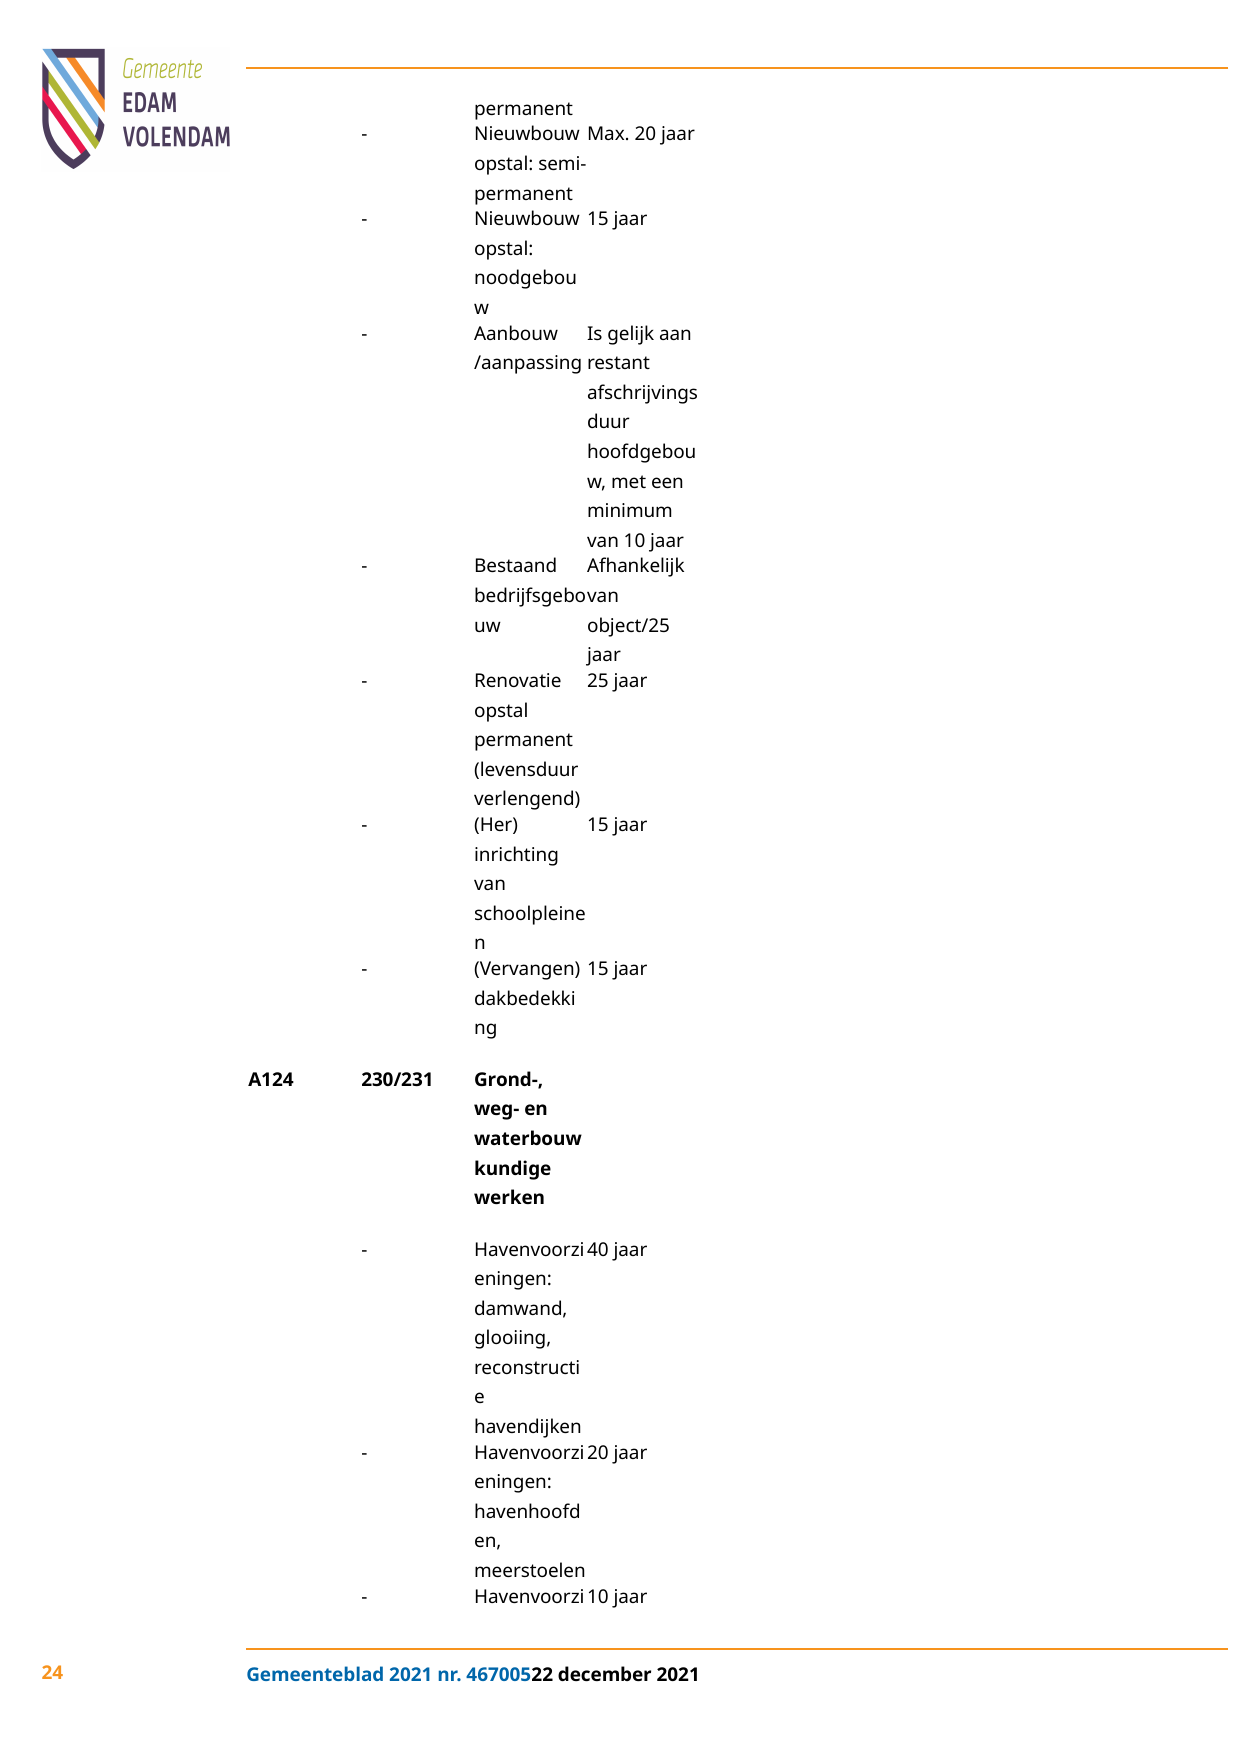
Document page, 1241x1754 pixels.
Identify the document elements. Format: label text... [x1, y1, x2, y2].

table_cell 40 jaar [587, 1236, 700, 1439]
table_cell [474, 1040, 587, 1066]
table_cell [248, 121, 361, 205]
table_cell [248, 1040, 361, 1066]
table_cell [361, 1210, 474, 1236]
table_cell [248, 1583, 361, 1609]
table_cell [361, 1040, 474, 1066]
picture [41, 47, 231, 172]
table_cell [248, 1439, 361, 1583]
table_cell Aanbouw /aanpassing [474, 320, 587, 553]
table_cell [587, 1040, 700, 1066]
table_cell 15 jaar [587, 205, 700, 320]
table_cell - [361, 1439, 474, 1583]
table_cell - [361, 667, 474, 811]
table_cell [587, 95, 700, 121]
table_cell - [361, 811, 474, 955]
table_cell - [361, 121, 474, 205]
table_cell 10 jaar [587, 1583, 700, 1609]
table_cell permanent [474, 95, 587, 121]
table_cell Havenvoorzieningen: damwand, glooiing, reconstructie havendijken [474, 1236, 587, 1439]
table_cell 230/231 [361, 1066, 474, 1210]
table_cell (Her) inrichting van schoolpleinen [474, 811, 587, 955]
table_cell [248, 205, 361, 320]
table_cell [587, 1210, 700, 1236]
table_cell - [361, 1583, 474, 1609]
table_cell [248, 1210, 361, 1236]
table_cell [248, 811, 361, 955]
table_cell [248, 320, 361, 553]
table_cell 15 jaar [587, 955, 700, 1040]
table_cell Bestaand bedrijfsgebouw [474, 553, 587, 667]
table_cell Afhankelijk van object/25 jaar [587, 553, 700, 667]
table_cell Max. 20 jaar [587, 121, 700, 205]
table_cell 15 jaar [587, 811, 700, 955]
table_cell Nieuwbouw opstal: semi-permanent [474, 121, 587, 205]
table_cell (Vervangen) dakbedekking [474, 955, 587, 1040]
table_cell Is gelijk aan restant afschrijvingsduur hoofdgebouw, met een minimum van 10 jaar [587, 320, 700, 553]
table_cell Nieuwbouw opstal: noodgebouw [474, 205, 587, 320]
table_cell Grond-, weg- en waterbouwkundige werken [474, 1066, 587, 1210]
table_cell Havenvoorzi [474, 1583, 587, 1609]
table_cell [248, 553, 361, 667]
table_cell - [361, 320, 474, 553]
table_cell - [361, 1236, 474, 1439]
table_cell - [361, 553, 474, 667]
table_cell Havenvoorzieningen: havenhoofden, meerstoelen [474, 1439, 587, 1583]
table_cell A124 [248, 1066, 361, 1210]
table_cell - [361, 95, 474, 121]
table_cell [248, 95, 361, 121]
table_cell 20 jaar [587, 1439, 700, 1583]
table_cell [248, 667, 361, 811]
table_cell [248, 955, 361, 1040]
table_cell [248, 1236, 361, 1439]
table_cell - [361, 955, 474, 1040]
table_cell - [361, 205, 474, 320]
table_cell Renovatie opstal permanent (levensduurverlengend) [474, 667, 587, 811]
table_cell [587, 1066, 700, 1210]
table_cell 25 jaar [587, 667, 700, 811]
table_cell [474, 1210, 587, 1236]
